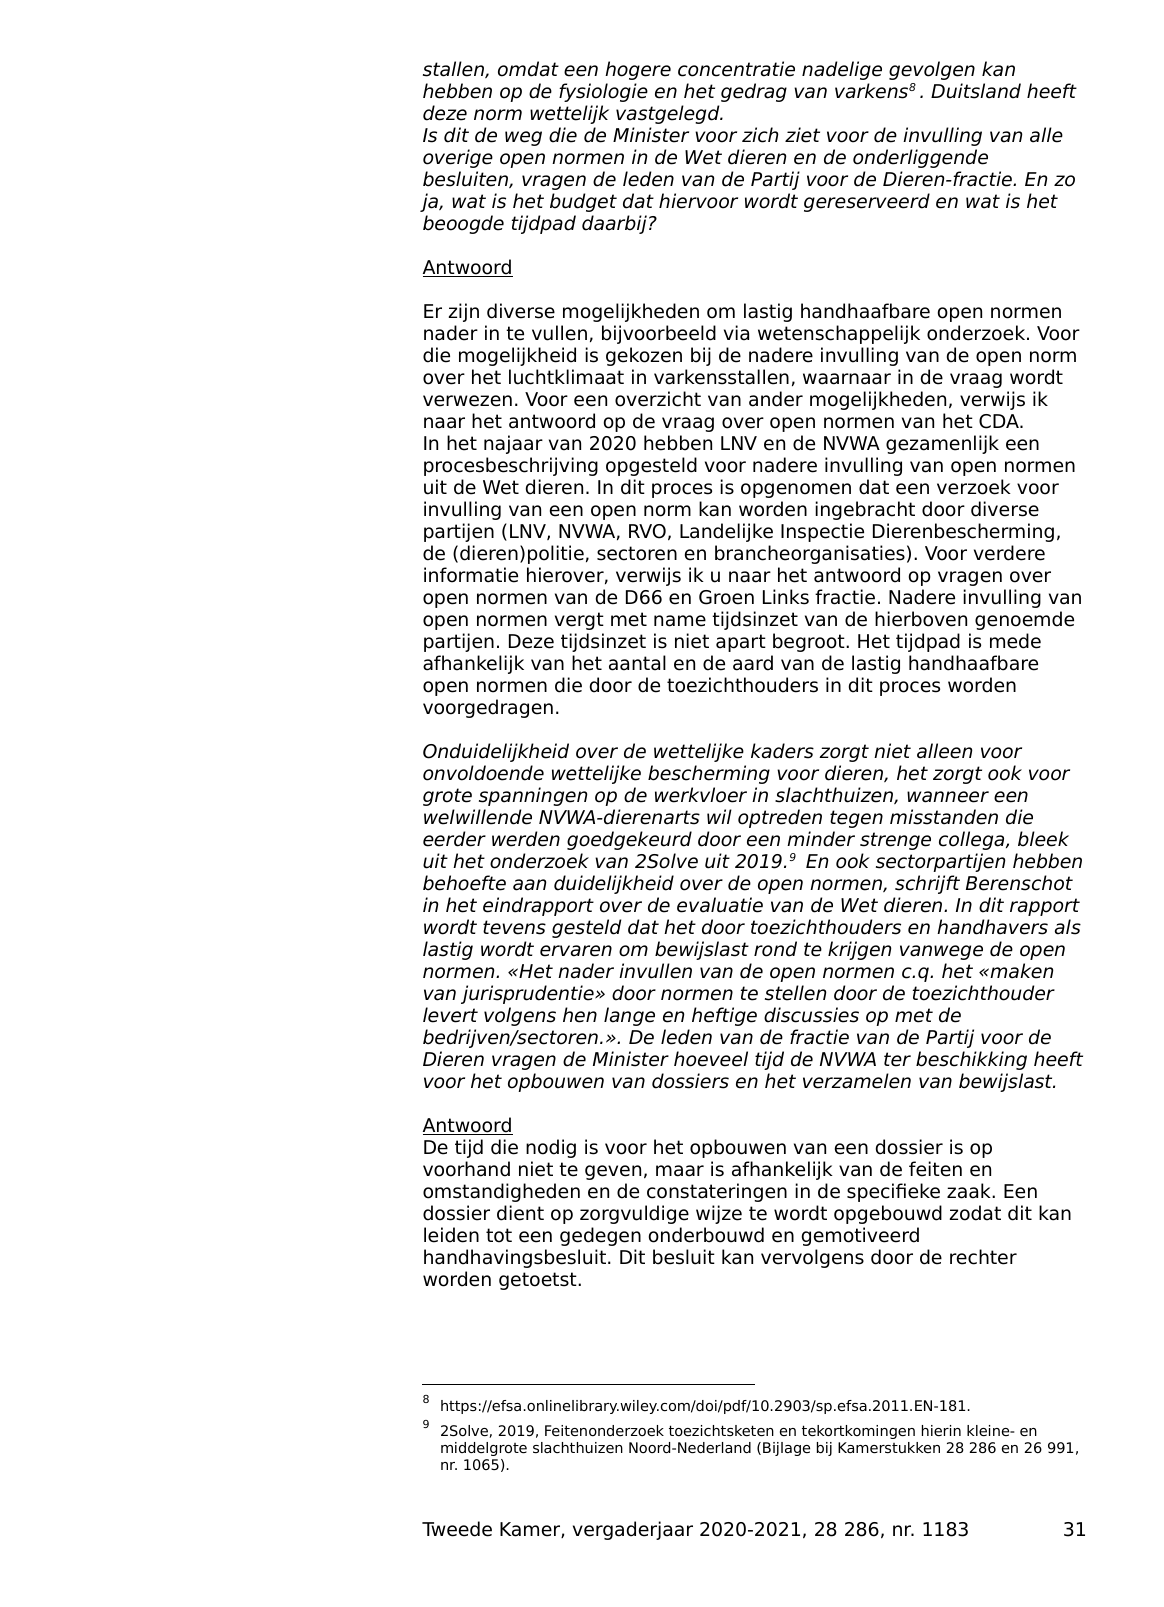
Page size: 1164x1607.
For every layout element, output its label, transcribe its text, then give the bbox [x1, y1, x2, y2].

text De tijd die nodig is voor het opbouwen van een dossier is op voorhand niet te geven, maar is afhankelijk van de feiten en omstandigheden en de constateringen in de specifieke zaak. Een dossier dient op zorgvuldige wijze te wordt opgebouwd zodat dit kan leiden tot een gedegen onderbouwd en gemotiveerd handhavingsbesluit. Dit besluit kan vervolgens door de rechter worden getoetst. [422, 1137, 1087, 1291]
subtitle Antwoord [422, 1115, 1087, 1137]
text Onduidelijkheid over de wettelijke kaders zorgt niet alleen voor onvoldoende wettelijke bescherming voor dieren, het zorgt ook voor grote spanningen op de werkvloer in slachthuizen, wanneer een welwillende NVWA-dierenarts wil optreden tegen misstanden die eerder werden goedgekeurd door een minder strenge collega, bleek uit het onderzoek van 2Solve uit 2019. En ook sectorpartijen hebben behoefte aan duidelijkheid over de open normen, schrijft Berenschot in het eindrapport over de evaluatie van de Wet dieren. In dit rapport wordt tevens gesteld dat het door toezichthouders en handhavers als lastig wordt ervaren om bewijslast rond te krijgen vanwege de open normen. «Het nader invullen van de open normen c.q. het «maken van jurisprudentie» door normen te stellen door de toezichthouder levert volgens hen lange en heftige discussies op met de bedrijven/sectoren.». De leden van de fractie van de Partij voor de Dieren vragen de Minister hoeveel tijd de NVWA ter beschikking heeft voor het opbouwen van dossiers en het verzamelen van bewijslast. [422, 741, 1087, 1093]
text Is dit de weg die de Minister voor zich ziet voor de invulling van alle overige open normen in de Wet dieren en de onderliggende besluiten, vragen de leden van de Partij voor de Dieren-fractie. En zo ja, wat is het budget dat hiervoor wordt gereserveerd en wat is het beoogde tijdpad daarbij? [422, 125, 1087, 235]
text https://efsa.onlinelibrary.wiley.com/doi/pdf/10.2903/sp.efsa.2011.EN-181. [422, 1393, 1087, 1416]
text 2Solve, 2019, Feitenonderzoek toezichtsketen en tekortkomingen hierin kleine- en middelgrote slachthuizen Noord-Nederland (Bijlage bij Kamerstukken 28 286 en 26 991, nr. 1065). [422, 1418, 1087, 1474]
text In het najaar van 2020 hebben LNV en de NVWA gezamenlijk een procesbeschrijving opgesteld voor nadere invulling van open normen uit de Wet dieren. In dit proces is opgenomen dat een verzoek voor invulling van een open norm kan worden ingebracht door diverse partijen (LNV, NVWA, RVO, Landelijke Inspectie Dierenbescherming, de (dieren)politie, sectoren en brancheorganisaties). Voor verdere informatie hierover, verwijs ik u naar het antwoord op vragen over open normen van de D66 en Groen Links fractie. Nadere invulling van open normen vergt met name tijdsinzet van de hierboven genoemde partijen. Deze tijdsinzet is niet apart begroot. Het tijdpad is mede afhankelijk van het aantal en de aard van de lastig handhaafbare open normen die door de toezichthouders in dit proces worden voorgedragen. [422, 433, 1087, 719]
text Er zijn diverse mogelijkheden om lastig handhaafbare open normen nader in te vullen, bijvoorbeeld via wetenschappelijk onderzoek. Voor die mogelijkheid is gekozen bij de nadere invulling van de open norm over het luchtklimaat in varkensstallen, waarnaar in de vraag wordt verwezen. Voor een overzicht van ander mogelijkheden, verwijs ik naar het antwoord op de vraag over open normen van het CDA. [422, 301, 1087, 433]
text stallen, omdat een hogere concentratie nadelige gevolgen kan hebben op de fysiologie en het gedrag van varkens. Duitsland heeft deze norm wettelijk vastgelegd. [422, 59, 1087, 125]
subtitle Antwoord [422, 257, 1087, 279]
